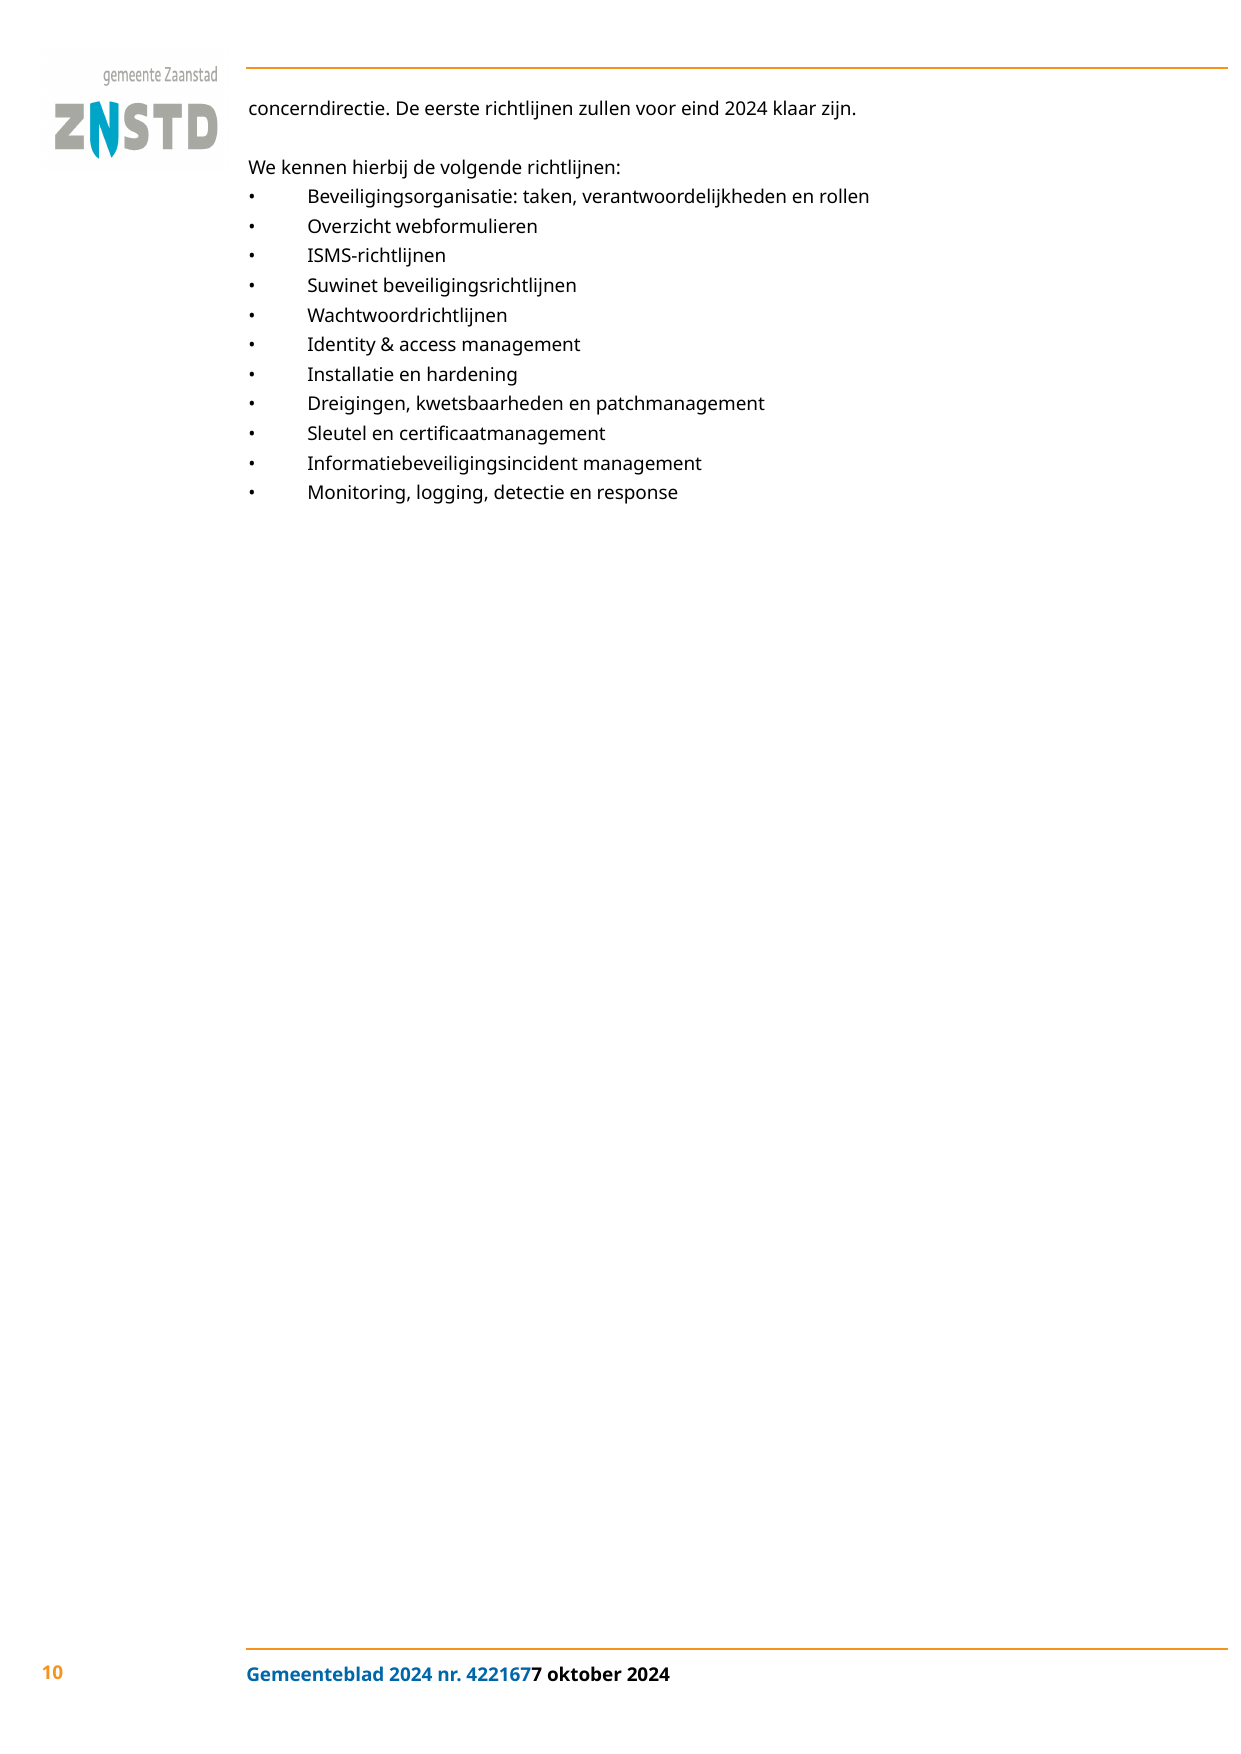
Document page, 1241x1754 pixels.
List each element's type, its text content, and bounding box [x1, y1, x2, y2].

list Identity & access management [248, 331, 1152, 357]
list Monitoring, logging, detectie en response [248, 479, 1152, 505]
list Sleutel en certificaatmanagement [248, 420, 1152, 446]
text We kennen hierbij de volgende richtlijnen: [248, 154, 1152, 180]
list Beveiligingsorganisatie: taken, verantwoordelijkheden en rollen [248, 183, 1152, 209]
list Informatiebeveiligingsincident management [248, 450, 1152, 476]
list Installatie en hardening [248, 361, 1152, 387]
list ISMS-richtlijnen [248, 243, 1152, 268]
text concerndirectie. De eerste richtlijnen zullen voor eind 2024 klaar zijn. [248, 95, 1152, 121]
picture [41, 47, 231, 172]
list Dreigingen, kwetsbaarheden en patchmanagement [248, 391, 1152, 416]
list Wachtwoordrichtlijnen [248, 302, 1152, 328]
list Suwinet beveiligingsrichtlijnen [248, 272, 1152, 298]
list Overzicht webformulieren [248, 213, 1152, 239]
